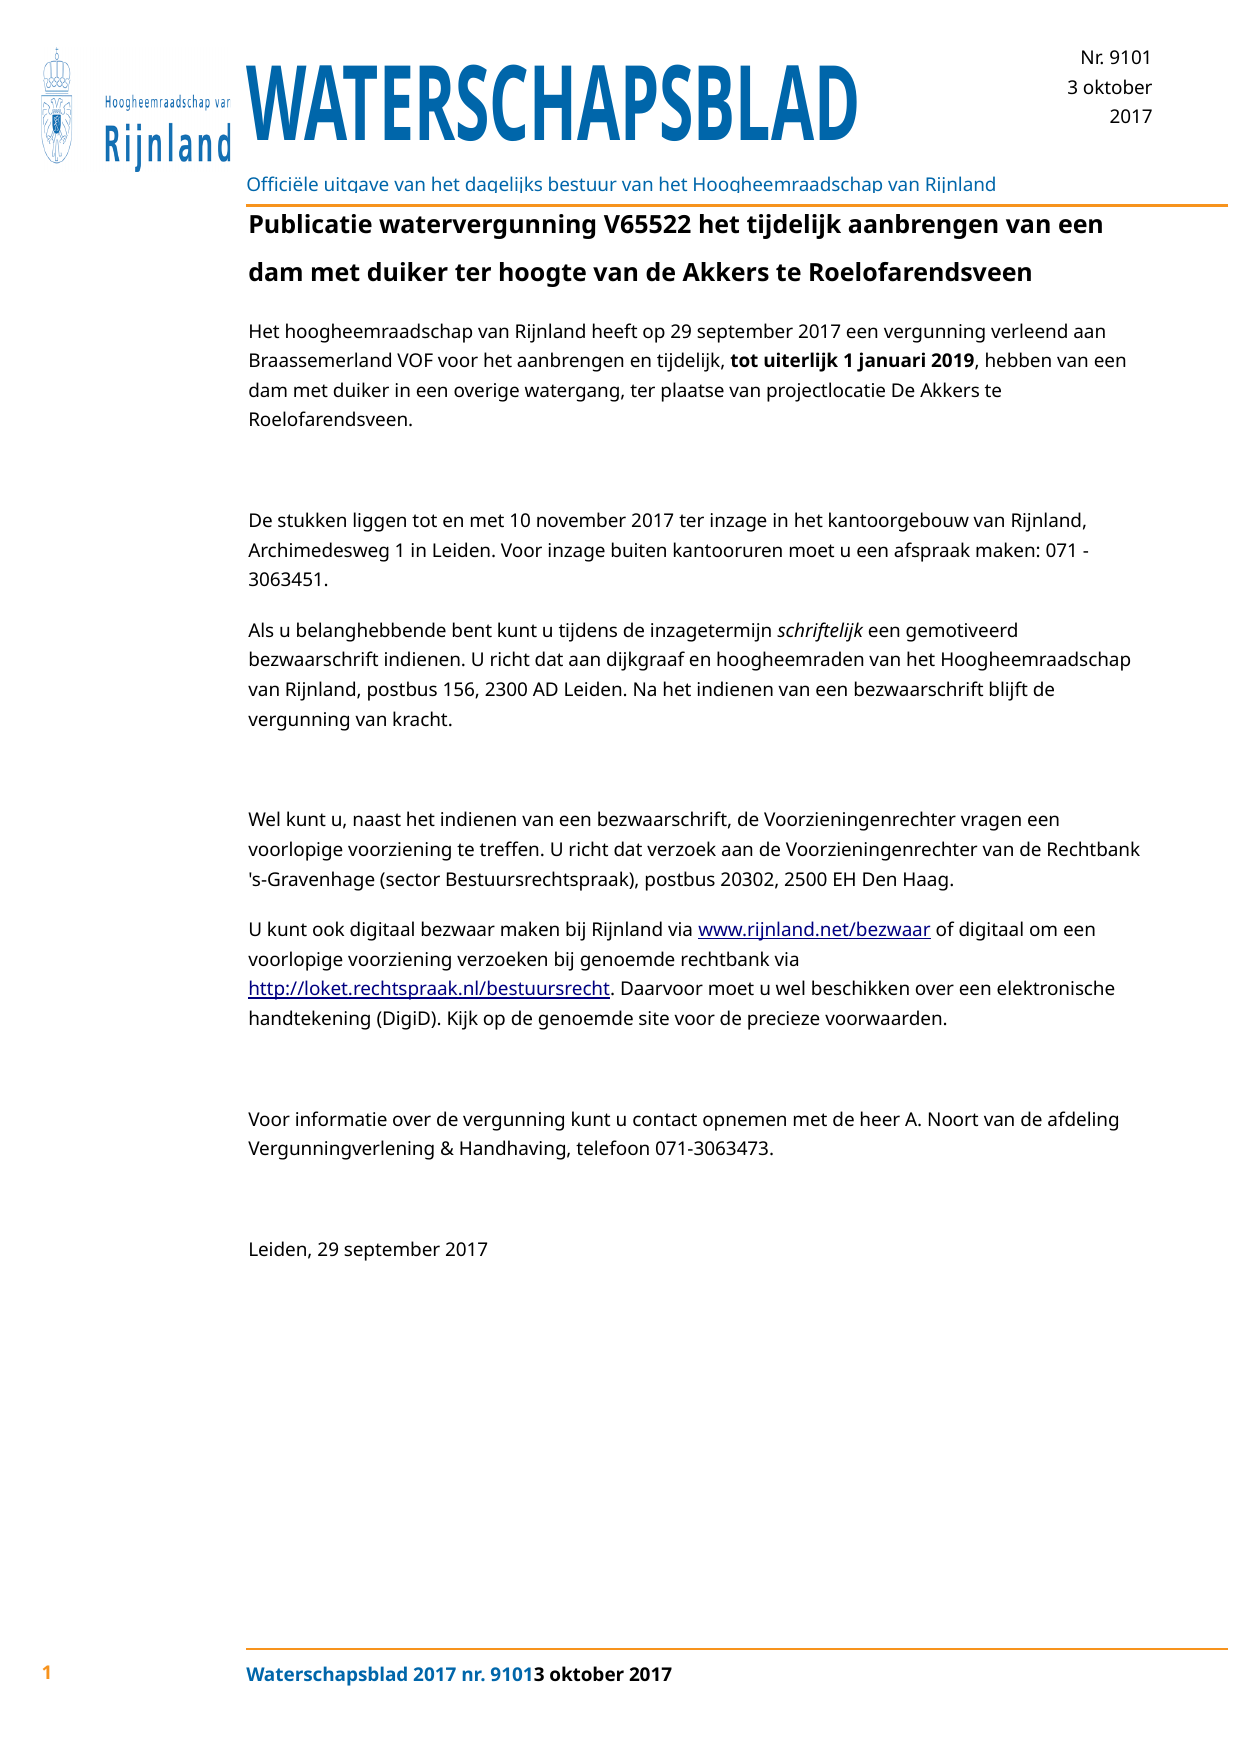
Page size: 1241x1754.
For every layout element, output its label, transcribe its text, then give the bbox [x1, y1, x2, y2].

text Publicatie watervergunning V65522 het tijdelijk aanbrengen van een dam met duiker ter hoogte van de Akkers te Roelofarendsveen [248, 207, 1152, 288]
text Als u belanghebbende bent kunt u tijdens de inzagetermijn schriftelijk een gemotiveerd bezwaarschrift indienen. U richt dat aan dijkgraaf en hoogheemraden van het Hoogheemraadschap van Rijnland, postbus 156, 2300 AD Leiden. Na het indienen van een bezwaarschrift blijft de vergunning van kracht. [248, 617, 1152, 732]
text Wel kunt u, naast het indienen van een bezwaarschrift, de Voorzieningenrechter vragen een voorlopige voorziening te treffen. U richt dat verzoek aan de Voorzieningenrechter van de Rechtbank 's-Gravenhage (sector Bestuursrechtspraak), postbus 20302, 2500 EH Den Haag. [248, 807, 1152, 892]
text De stukken liggen tot en met 10 november 2017 ter inzage in het kantoorgebouw van Rijnland, Archimedesweg 1 in Leiden. Voor inzage buiten kantooruren moet u een afspraak maken: 071 - 3063451. [248, 507, 1152, 592]
text U kunt ook digitaal bezwaar maken bij Rijnland via www.rijnland.net/bezwaar of digitaal om een voorlopige voorziening verzoeken bij genoemde rechtbank via http://loket.rechtspraak.nl/bestuursrecht. Daarvoor moet u wel beschikken over een elektronische handtekening (DigiD). Kijk op de genoemde site voor de precieze voorwaarden. [248, 916, 1152, 1031]
text Leiden, 29 september 2017 [248, 1236, 1152, 1262]
picture [41, 47, 231, 172]
text Het hoogheemraadschap van Rijnland heeft op 29 september 2017 een vergunning verleend aan Braassemerland VOF voor het aanbrengen en tijdelijk, tot uiterlijk 1 januari 2019, hebben van een dam met duiker in een overige watergang, ter plaatse van projectlocatie De Akkers te Roelofarendsveen. [248, 318, 1152, 432]
text Voor informatie over de vergunning kunt u contact opnemen met de heer A. Noort van de afdeling Vergunningverlening & Handhaving, telefoon 071-3063473. [248, 1106, 1152, 1161]
